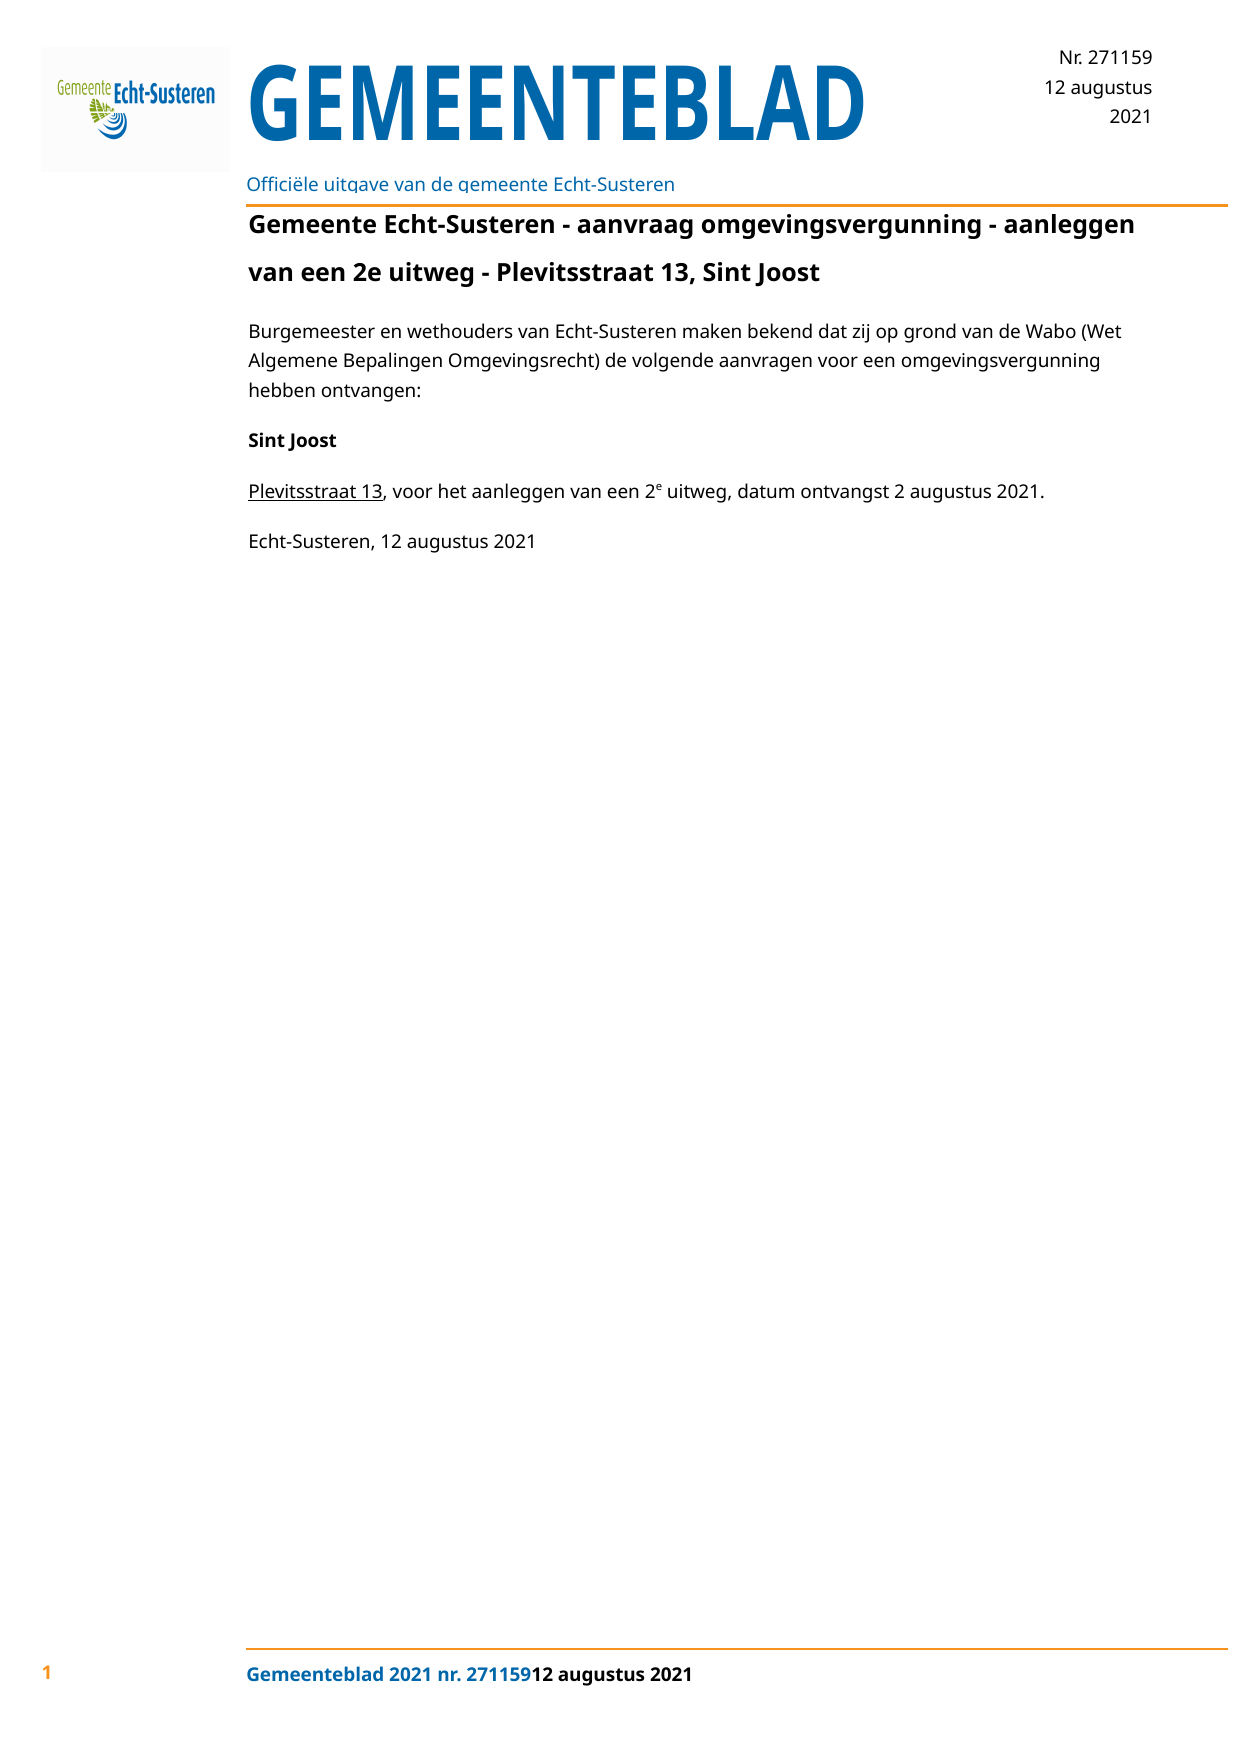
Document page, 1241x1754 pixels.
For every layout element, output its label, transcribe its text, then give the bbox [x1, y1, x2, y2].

text Gemeente Echt-Susteren - aanvraag omgevingsvergunning - aanleggen van een 2e uitweg - Plevitsstraat 13, Sint Joost [248, 207, 1152, 288]
text Burgemeester en wethouders van Echt-Susteren maken bekend dat zij op grond van de Wabo (Wet Algemene Bepalingen Omgevingsrecht) de volgende aanvragen voor een omgevingsvergunning hebben ontvangen: [248, 318, 1152, 403]
text Plevitsstraat 13, voor het aanleggen van een 2e uitweg, datum ontvangst 2 augustus 2021. [248, 478, 1152, 504]
text Echt-Susteren, 12 augustus 2021 [248, 528, 1152, 554]
picture [41, 47, 231, 172]
text Sint Joost [248, 427, 1152, 453]
